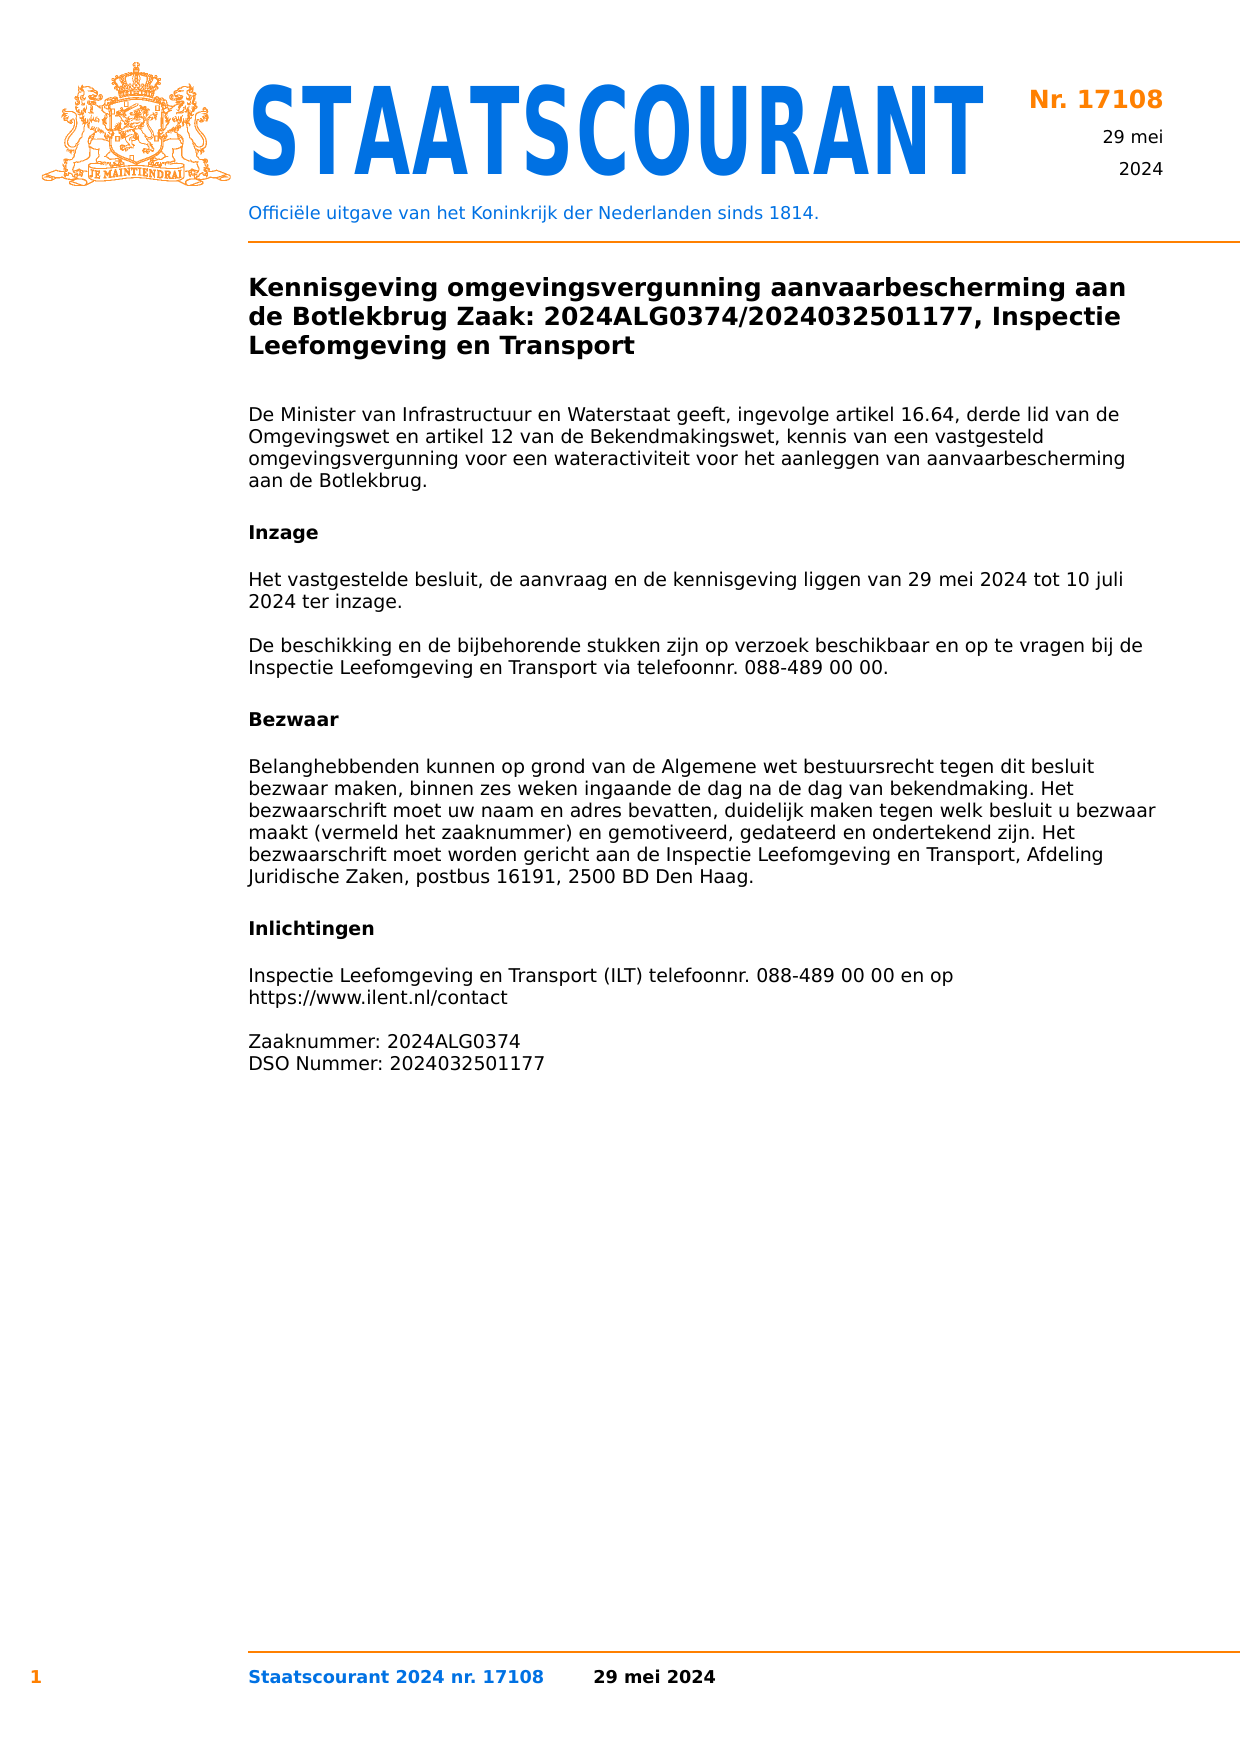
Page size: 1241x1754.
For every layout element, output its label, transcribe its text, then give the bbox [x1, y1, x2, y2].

text Inspectie Leefomgeving en Transport (ILT) telefoonnr. 088-489 00 00 en op https://www.ilent.nl/contact [248, 965, 1163, 1009]
text De beschikking en de bijbehorende stukken zijn op verzoek beschikbaar en op te vragen bij de Inspectie Leefomgeving en Transport via telefoonnr. 088-489 00 00. [248, 635, 1163, 679]
text Het vastgestelde besluit, de aanvraag en de kennisgeving liggen van 29 mei 2024 tot 10 juli 2024 ter inzage. [248, 569, 1163, 613]
table_header STAATSCOURANT [248, 62, 998, 203]
table_cell 2024 [998, 153, 1240, 203]
table_cell 29 mei [998, 121, 1240, 153]
text Belanghebbenden kunnen op grond van de Algemene wet bestuursrecht tegen dit besluit bezwaar maken, binnen zes weken ingaande de dag na de dag van bekendmaking. Het bezwaarschrift moet uw naam en adres bevatten, duidelijk maken tegen welk besluit u bezwaar maakt (vermeld het zaaknummer) en gemotiveerd, gedateerd en ondertekend zijn. Het bezwaarschrift moet worden gericht aan de Inspectie Leefomgeving en Transport, Afdeling Juridische Zaken, postbus 16191, 2500 BD Den Haag. [248, 756, 1163, 888]
subtitle Kennisgeving omgevingsvergunning aanvaarbescherming aan de Botlekbrug Zaak: 2024ALG0374/2024032501177, Inspectie Leefomgeving en Transport [248, 273, 1163, 361]
subtitle Bezwaar [248, 709, 1163, 731]
table_header Nr. 17108 [998, 62, 1240, 121]
text DSO Nummer: 2024032501177 [248, 1053, 1163, 1074]
text Zaaknummer: 2024ALG0374 [248, 1031, 1163, 1053]
table_cell Officiële uitgave van het Koninkrijk der Nederlanden sinds 1814. [248, 203, 1240, 241]
picture [41, 62, 231, 186]
text De Minister van Infrastructuur en Waterstaat geeft, ingevolge artikel 16.64, derde lid van de Omgevingswet en artikel 12 van de Bekendmakingswet, kennis van een vastgesteld omgevingsvergunning voor een wateractiviteit voor het aanleggen van aanvaarbescherming aan de Botlekbrug. [248, 404, 1163, 492]
table_header [25, 62, 248, 241]
subtitle Inlichtingen [248, 918, 1163, 940]
subtitle Inzage [248, 522, 1163, 544]
